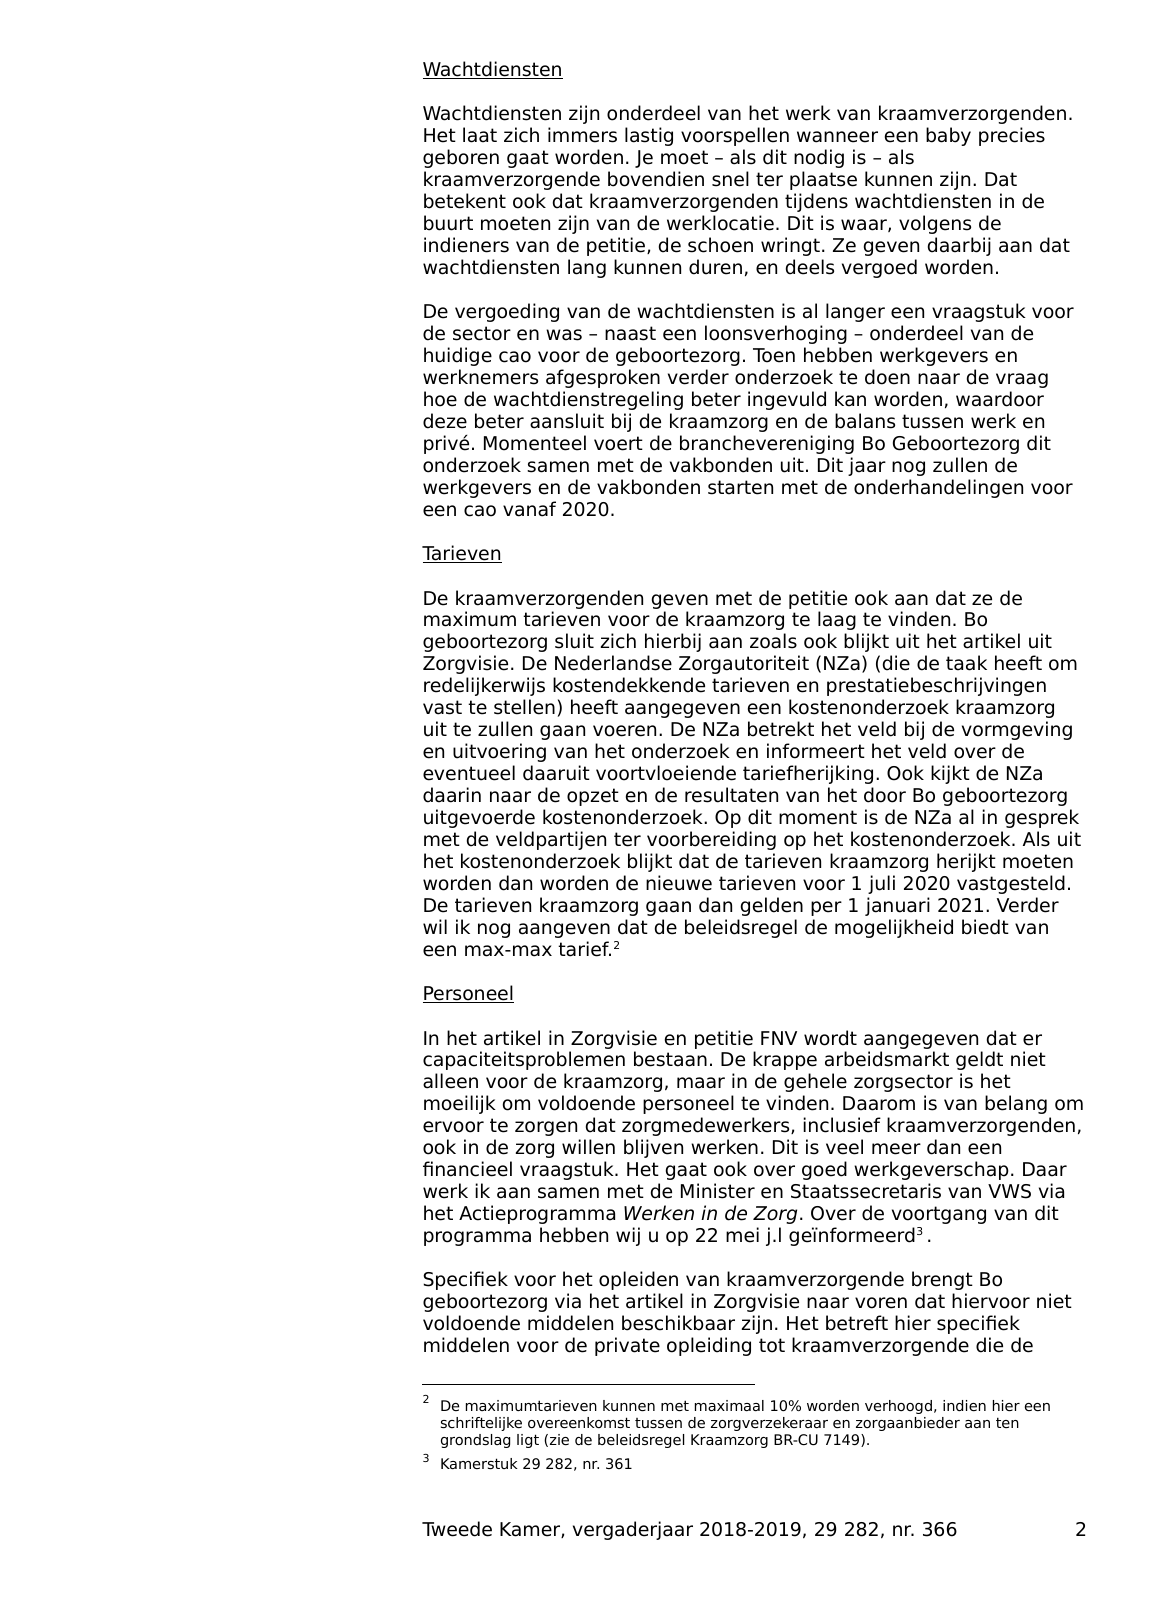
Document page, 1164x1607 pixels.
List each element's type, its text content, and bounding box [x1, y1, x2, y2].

text De maximumtarieven kunnen met maximaal 10% worden verhoogd, indien hier een schriftelijke overeenkomst tussen de zorgverzekeraar en zorgaanbieder aan ten grondslag ligt (zie de beleidsregel Kraamzorg BR-CU 7149). [422, 1393, 1087, 1449]
subtitle Personeel [422, 983, 1087, 1005]
text De kraamverzorgenden geven met de petitie ook aan dat ze de maximum tarieven voor de kraamzorg te laag te vinden. Bo geboortezorg sluit zich hierbij aan zoals ook blijkt uit het artikel uit Zorgvisie. De Nederlandse Zorgautoriteit (NZa) (die de taak heeft om redelijkerwijs kostendekkende tarieven en prestatiebeschrijvingen vast te stellen) heeft aangegeven een kostenonderzoek kraamzorg uit te zullen gaan voeren. De NZa betrekt het veld bij de vormgeving en uitvoering van het onderzoek en informeert het veld over de eventueel daaruit voortvloeiende tariefherijking. Ook kijkt de NZa daarin naar de opzet en de resultaten van het door Bo geboortezorg uitgevoerde kostenonderzoek. Op dit moment is de NZa al in gesprek met de veldpartijen ter voorbereiding op het kostenonderzoek. Als uit het kostenonderzoek blijkt dat de tarieven kraamzorg herijkt moeten worden dan worden de nieuwe tarieven voor 1 juli 2020 vastgesteld. De tarieven kraamzorg gaan dan gelden per 1 januari 2021. Verder wil ik nog aangeven dat de beleidsregel de mogelijkheid biedt van een max-max tarief. [422, 587, 1087, 961]
subtitle Tarieven [422, 543, 1087, 565]
text De vergoeding van de wachtdiensten is al langer een vraagstuk voor de sector en was – naast een loonsverhoging – onderdeel van de huidige cao voor de geboortezorg. Toen hebben werkgevers en werknemers afgesproken verder onderzoek te doen naar de vraag hoe de wachtdienstregeling beter ingevuld kan worden, waardoor deze beter aansluit bij de kraamzorg en de balans tussen werk en privé. Momenteel voert de branchevereniging Bo Geboortezorg dit onderzoek samen met de vakbonden uit. Dit jaar nog zullen de werkgevers en de vakbonden starten met de onderhandelingen voor een cao vanaf 2020. [422, 301, 1087, 521]
text Wachtdiensten zijn onderdeel van het werk van kraamverzorgenden. Het laat zich immers lastig voorspellen wanneer een baby precies geboren gaat worden. Je moet – als dit nodig is – als kraamverzorgende bovendien snel ter plaatse kunnen zijn. Dat betekent ook dat kraamverzorgenden tijdens wachtdiensten in de buurt moeten zijn van de werklocatie. Dit is waar, volgens de indieners van de petitie, de schoen wringt. Ze geven daarbij aan dat wachtdiensten lang kunnen duren, en deels vergoed worden. [422, 103, 1087, 279]
text Kamerstuk 29 282, nr. 361 [422, 1452, 1087, 1474]
subtitle Wachtdiensten [422, 59, 1087, 81]
text In het artikel in Zorgvisie en petitie FNV wordt aangegeven dat er capaciteitsproblemen bestaan. De krappe arbeidsmarkt geldt niet alleen voor de kraamzorg, maar in de gehele zorgsector is het moeilijk om voldoende personeel te vinden. Daarom is van belang om ervoor te zorgen dat zorgmedewerkers, inclusief kraamverzorgenden, ook in de zorg willen blijven werken. Dit is veel meer dan een financieel vraagstuk. Het gaat ook over goed werkgeverschap. Daar werk ik aan samen met de Minister en Staatssecretaris van VWS via het Actieprogramma Werken in de Zorg. Over de voortgang van dit programma hebben wij u op 22 mei j.l geïnformeerd. [422, 1027, 1087, 1247]
text Specifiek voor het opleiden van kraamverzorgende brengt Bo geboortezorg via het artikel in Zorgvisie naar voren dat hiervoor niet voldoende middelen beschikbaar zijn. Het betreft hier specifiek middelen voor de private opleiding tot kraamverzorgende die de [422, 1269, 1087, 1357]
